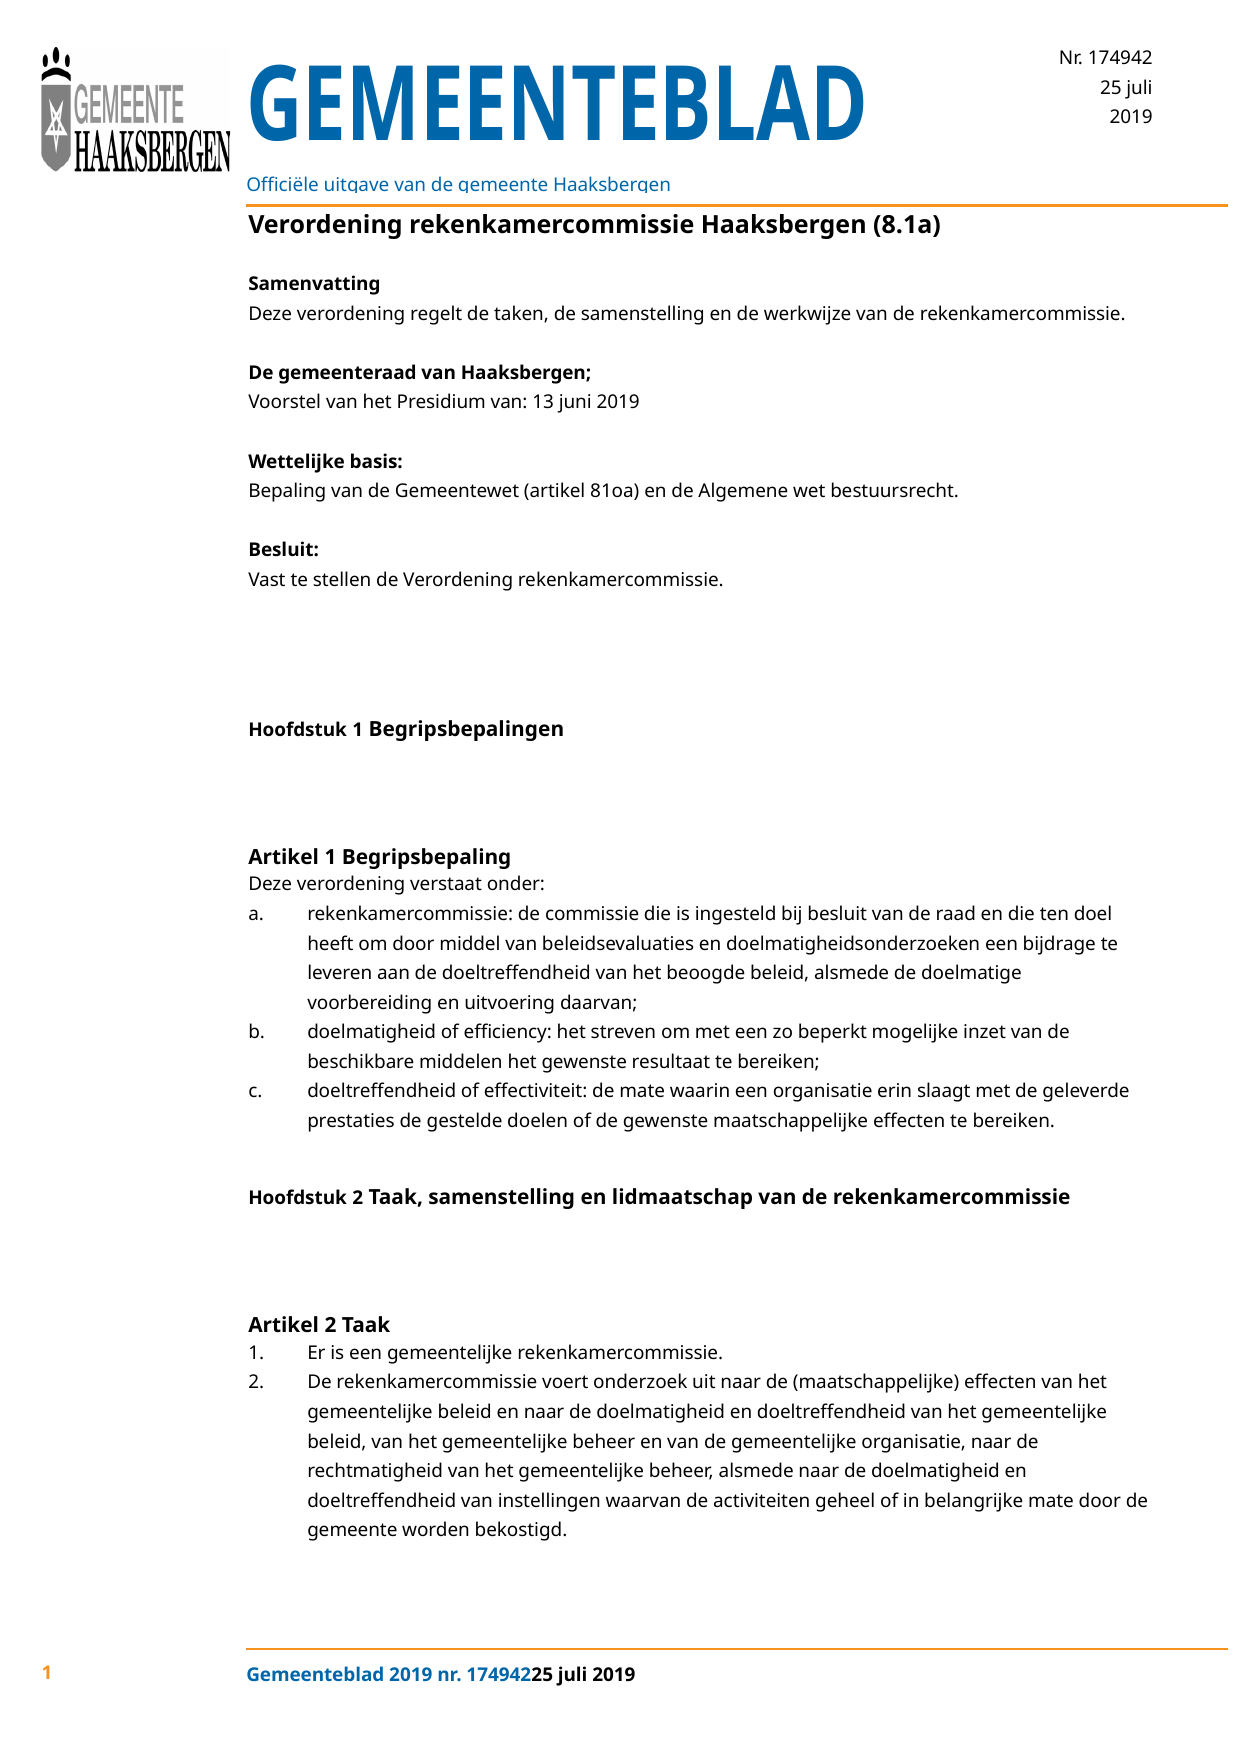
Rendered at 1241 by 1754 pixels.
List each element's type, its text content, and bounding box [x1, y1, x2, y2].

text Verordening rekenkamercommissie Haaksbergen (8.1a) [248, 207, 1152, 241]
text Hoofdstuk 2 Taak, samenstelling en lidmaatschap van de rekenkamercommissie [248, 1182, 1152, 1211]
list rekenkamercommissie: de commissie die is ingesteld bij besluit van de raad en die ten doel heeft om door middel van beleidsevaluaties en doelmatigheidsonderzoeken een bijdrage te leveren aan de doeltreffendheid van het beoogde beleid, alsmede de doelmatige voorbereiding en uitvoering daarvan; [248, 900, 1152, 1015]
text Artikel 1 Begripsbepaling [248, 842, 1152, 871]
text Besluit: [248, 537, 1152, 562]
text De gemeenteraad van Haaksbergen; [248, 359, 1152, 385]
text Wettelijke basis: [248, 448, 1152, 473]
text Artikel 2 Taak [248, 1311, 1152, 1339]
text Deze verordening verstaat onder: [248, 871, 1152, 896]
text Vast te stellen de Verordening rekenkamercommissie. [248, 566, 1152, 592]
text Samenvatting [248, 270, 1152, 296]
text Voorstel van het Presidium van: 13 juni 2019 [248, 389, 1152, 414]
text Bepaling van de Gemeentewet (artikel 81oa) en de Algemene wet bestuursrecht. [248, 477, 1152, 503]
picture [41, 47, 231, 172]
list doeltreffendheid of effectiviteit: de mate waarin een organisatie erin slaagt met de geleverde prestaties de gestelde doelen of de gewenste maatschappelijke effecten te bereiken. [248, 1078, 1152, 1133]
text Hoofdstuk 1 Begripsbepalingen [248, 714, 1152, 742]
text Deze verordening regelt de taken, de samenstelling en de werkwijze van de rekenkamercommissie. [248, 300, 1152, 326]
list doelmatigheid of efficiency: het streven om met een zo beperkt mogelijke inzet van de beschikbare middelen het gewenste resultaat te bereiken; [248, 1018, 1152, 1074]
list De rekenkamercommissie voert onderzoek uit naar de (maatschappelijke) effecten van het gemeentelijke beleid en naar de doelmatigheid en doeltreffendheid van het gemeentelijke beleid, van het gemeentelijke beheer en van de gemeentelijke organisatie, naar de rechtmatigheid van het gemeentelijke beheer, alsmede naar de doelmatigheid en doeltreffendheid van instellingen waarvan de activiteiten geheel of in belangrijke mate door de gemeente worden bekostigd. [248, 1369, 1152, 1542]
list Er is een gemeentelijke rekenkamercommissie. [248, 1339, 1152, 1365]
